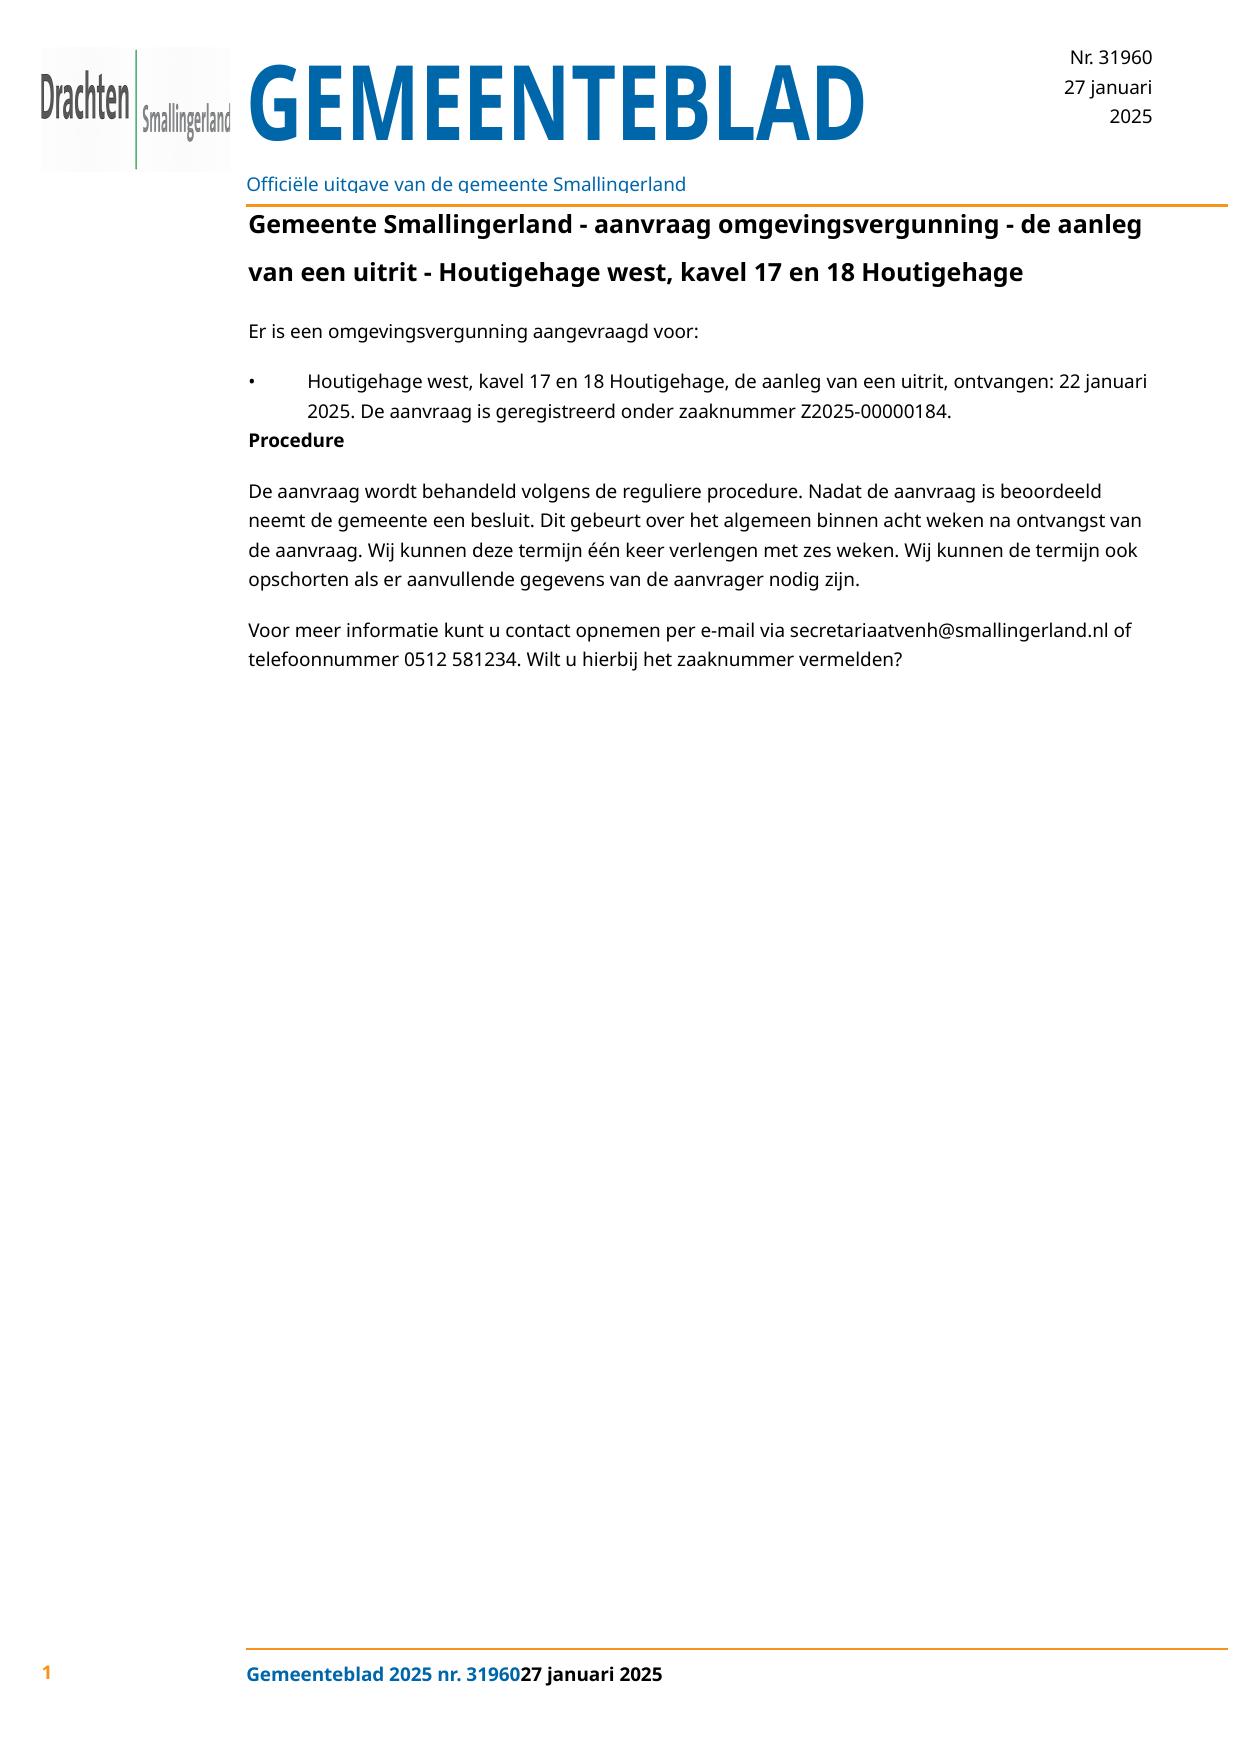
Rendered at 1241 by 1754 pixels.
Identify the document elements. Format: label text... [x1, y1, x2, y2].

text Er is een omgevingsvergunning aangevraagd voor: [248, 318, 1152, 344]
list Houtigehage west, kavel 17 en 18 Houtigehage, de aanleg van een uitrit, ontvangen: 22 januari 2025. De aanvraag is geregistreerd onder zaaknummer Z2025-00000184. [248, 368, 1152, 424]
picture [41, 47, 231, 172]
text Gemeente Smallingerland - aanvraag omgevingsvergunning - de aanleg van een uitrit - Houtigehage west, kavel 17 en 18 Houtigehage [248, 207, 1152, 288]
text Procedure [248, 427, 1152, 453]
text Voor meer informatie kunt u contact opnemen per e-mail via secretariaatvenh@smallingerland.nl of telefoonnummer 0512 581234. Wilt u hierbij het zaaknummer vermelden? [248, 617, 1152, 672]
text De aanvraag wordt behandeld volgens de reguliere procedure. Nadat de aanvraag is beoordeeld neemt de gemeente een besluit. Dit gebeurt over het algemeen binnen acht weken na ontvangst van de aanvraag. Wij kunnen deze termijn één keer verlengen met zes weken. Wij kunnen de termijn ook opschorten als er aanvullende gegevens van de aanvrager nodig zijn. [248, 478, 1152, 592]
